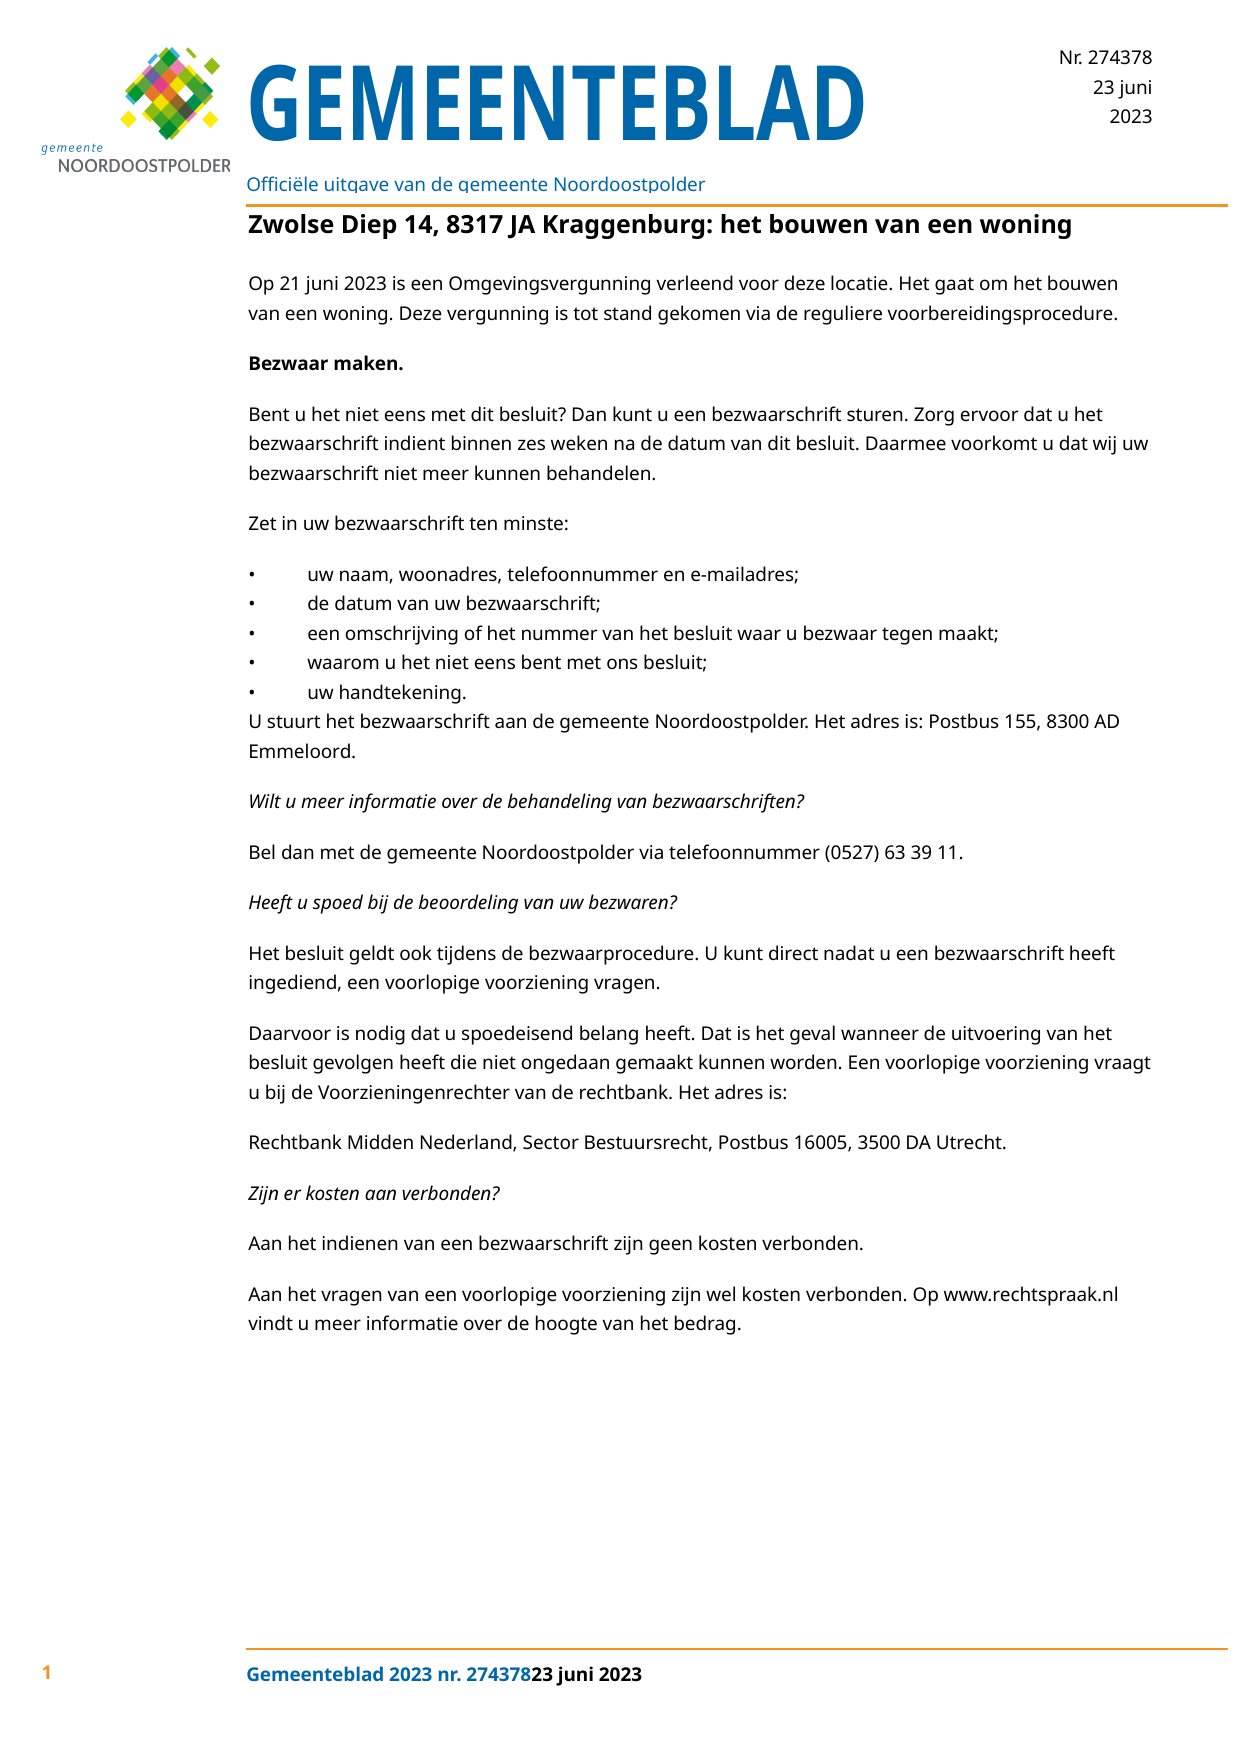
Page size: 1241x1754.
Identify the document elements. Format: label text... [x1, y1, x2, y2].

list uw handtekening. [248, 679, 1152, 705]
text Aan het indienen van een bezwaarschrift zijn geen kosten verbonden. [248, 1230, 1152, 1256]
text Wilt u meer informatie over de behandeling van bezwaarschriften? [248, 789, 1152, 814]
text Aan het vragen van een voorlopige voorziening zijn wel kosten verbonden. Op www.rechtspraak.nl vindt u meer informatie over de hoogte van het bedrag. [248, 1281, 1152, 1336]
list de datum van uw bezwaarschrift; [248, 590, 1152, 616]
text Het besluit geldt ook tijdens de bezwaarprocedure. U kunt direct nadat u een bezwaarschrift heeft ingediend, een voorlopige voorziening vragen. [248, 940, 1152, 995]
text Zet in uw bezwaarschrift ten minste: [248, 510, 1152, 536]
text U stuurt het bezwaarschrift aan de gemeente Noordoostpolder. Het adres is: Postbus 155, 8300 AD Emmeloord. [248, 709, 1152, 764]
text Bent u het niet eens met dit besluit? Dan kunt u een bezwaarschrift sturen. Zorg ervoor dat u het bezwaarschrift indient binnen zes weken na de datum van dit besluit. Daarmee voorkomt u dat wij uw bezwaarschrift niet meer kunnen behandelen. [248, 401, 1152, 486]
picture [41, 47, 231, 172]
list een omschrijving of het nummer van het besluit waar u bezwaar tegen maakt; [248, 620, 1152, 646]
text Bezwaar maken. [248, 350, 1152, 376]
text Zijn er kosten aan verbonden? [248, 1180, 1152, 1206]
list uw naam, woonadres, telefoonnummer en e-mailadres; [248, 561, 1152, 586]
text Zwolse Diep 14, 8317 JA Kraggenburg: het bouwen van een woning [248, 207, 1152, 241]
text Rechtbank Midden Nederland, Sector Bestuursrecht, Postbus 16005, 3500 DA Utrecht. [248, 1129, 1152, 1155]
text Op 21 juni 2023 is een Omgevingsvergunning verleend voor deze locatie. Het gaat om het bouwen van een woning. Deze vergunning is tot stand gekomen via de reguliere voorbereidingsprocedure. [248, 270, 1152, 326]
text Daarvoor is nodig dat u spoedeisend belang heeft. Dat is het geval wanneer de uitvoering van het besluit gevolgen heeft die niet ongedaan gemaakt kunnen worden. Een voorlopige voorziening vraagt u bij de Voorzieningenrechter van de rechtbank. Het adres is: [248, 1020, 1152, 1105]
text Heeft u spoed bij de beoordeling van uw bezwaren? [248, 889, 1152, 915]
list waarom u het niet eens bent met ons besluit; [248, 649, 1152, 675]
text Bel dan met de gemeente Noordoostpolder via telefoonnummer (0527) 63 39 11. [248, 839, 1152, 865]
